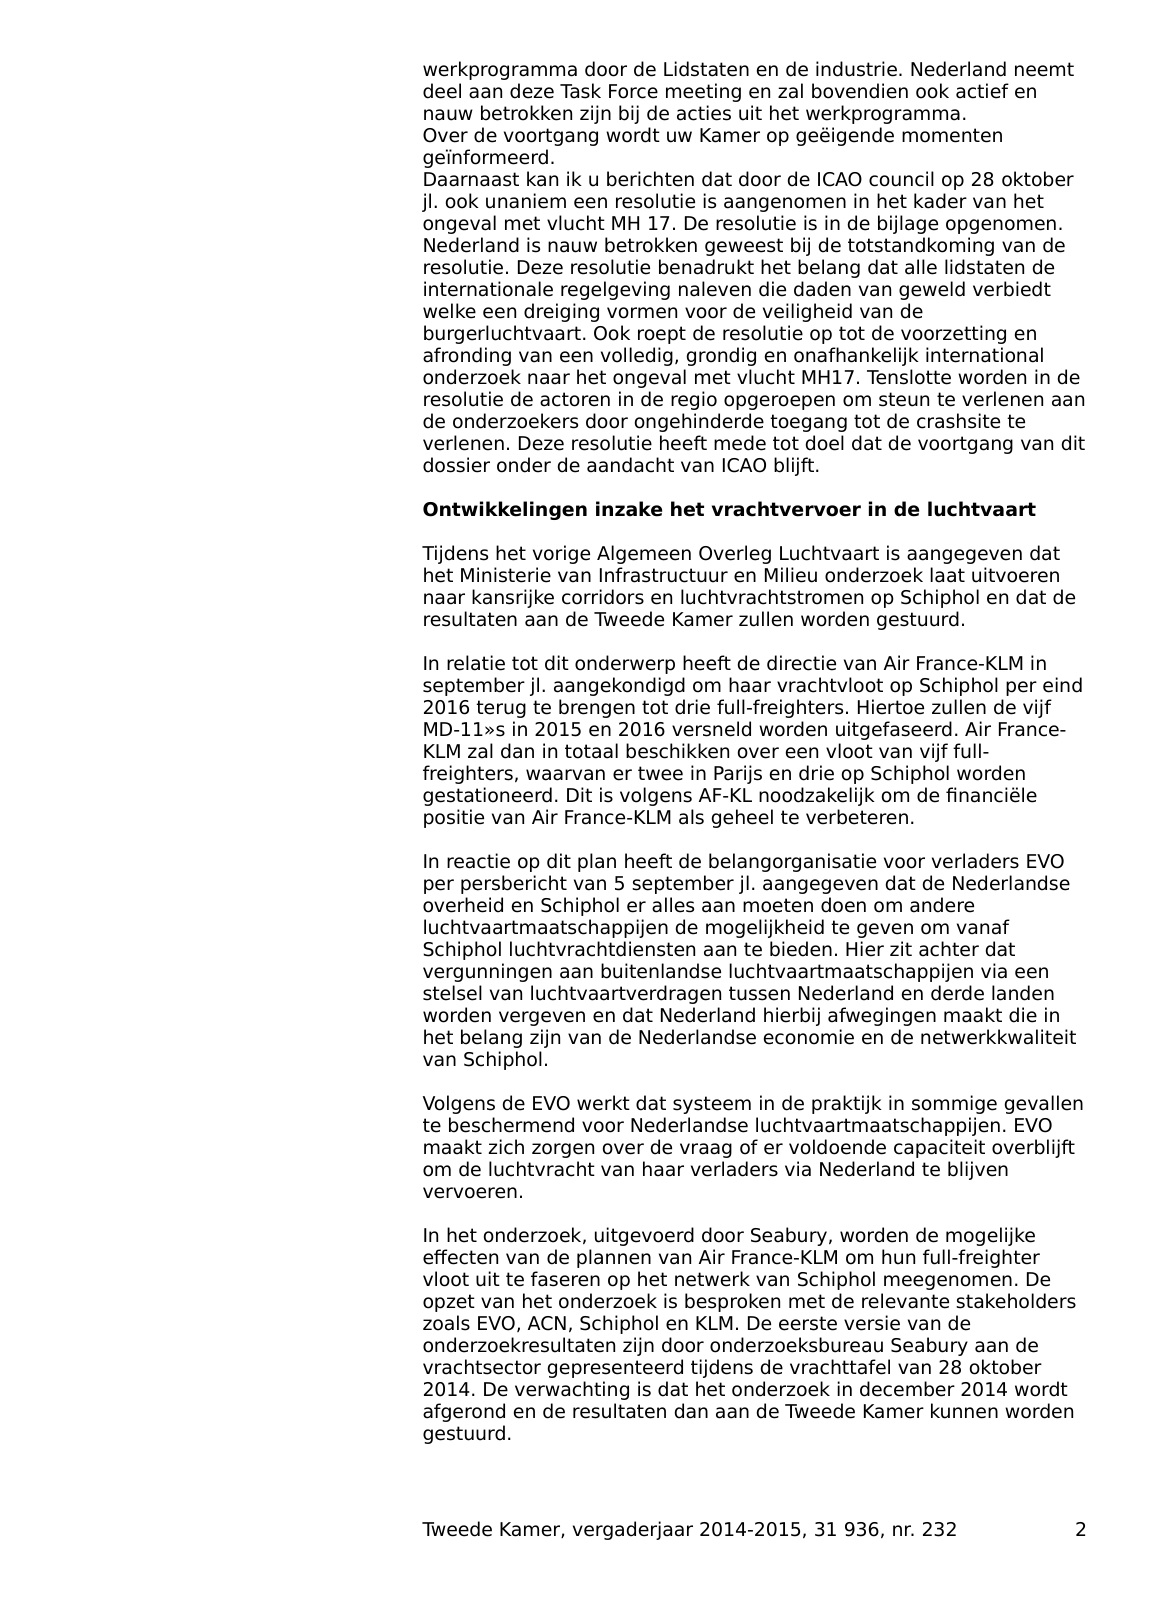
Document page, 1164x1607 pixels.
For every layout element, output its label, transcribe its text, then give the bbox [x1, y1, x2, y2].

text Tijdens het vorige Algemeen Overleg Luchtvaart is aangegeven dat het Ministerie van Infrastructuur en Milieu onderzoek laat uitvoeren naar kansrijke corridors en luchtvrachtstromen op Schiphol en dat de resultaten aan de Tweede Kamer zullen worden gestuurd. [422, 543, 1087, 631]
text In relatie tot dit onderwerp heeft de directie van Air France-KLM in september jl. aangekondigd om haar vrachtvloot op Schiphol per eind 2016 terug te brengen tot drie full-freighters. Hiertoe zullen de vijf MD-11»s in 2015 en 2016 versneld worden uitgefaseerd. Air France-KLM zal dan in totaal beschikken over een vloot van vijf full-freighters, waarvan er twee in Parijs en drie op Schiphol worden gestationeerd. Dit is volgens AF-KL noodzakelijk om de financiële positie van Air France-KLM als geheel te verbeteren. [422, 653, 1087, 829]
text Daarnaast kan ik u berichten dat door de ICAO council op 28 oktober jl. ook unaniem een resolutie is aangenomen in het kader van het ongeval met vlucht MH 17. De resolutie is in de bijlage opgenomen. Nederland is nauw betrokken geweest bij de totstandkoming van de resolutie. Deze resolutie benadrukt het belang dat alle lidstaten de internationale regelgeving naleven die daden van geweld verbiedt welke een dreiging vormen voor de veiligheid van de burgerluchtvaart. Ook roept de resolutie op tot de voorzetting en afronding van een volledig, grondig en onafhankelijk international onderzoek naar het ongeval met vlucht MH17. Tenslotte worden in de resolutie de actoren in de regio opgeroepen om steun te verlenen aan de onderzoekers door ongehinderde toegang tot de crashsite te verlenen. Deze resolutie heeft mede tot doel dat de voortgang van dit dossier onder de aandacht van ICAO blijft. [422, 169, 1087, 477]
text werkprogramma door de Lidstaten en de industrie. Nederland neemt deel aan deze Task Force meeting en zal bovendien ook actief en nauw betrokken zijn bij de acties uit het werkprogramma. [422, 59, 1087, 125]
text In reactie op dit plan heeft de belangorganisatie voor verladers EVO per persbericht van 5 september jl. aangegeven dat de Nederlandse overheid en Schiphol er alles aan moeten doen om andere luchtvaartmaatschappijen de mogelijkheid te geven om vanaf Schiphol luchtvrachtdiensten aan te bieden. Hier zit achter dat vergunningen aan buitenlandse luchtvaartmaatschappijen via een stelsel van luchtvaartverdragen tussen Nederland en derde landen worden vergeven en dat Nederland hierbij afwegingen maakt die in het belang zijn van de Nederlandse economie en de netwerkkwaliteit van Schiphol. [422, 851, 1087, 1071]
subtitle Ontwikkelingen inzake het vrachtvervoer in de luchtvaart [422, 499, 1087, 521]
text In het onderzoek, uitgevoerd door Seabury, worden de mogelijke effecten van de plannen van Air France-KLM om hun full-freighter vloot uit te faseren op het netwerk van Schiphol meegenomen. De opzet van het onderzoek is besproken met de relevante stakeholders zoals EVO, ACN, Schiphol en KLM. De eerste versie van de onderzoekresultaten zijn door onderzoeksbureau Seabury aan de vrachtsector gepresenteerd tijdens de vrachttafel van 28 oktober 2014. De verwachting is dat het onderzoek in december 2014 wordt afgerond en de resultaten dan aan de Tweede Kamer kunnen worden gestuurd. [422, 1225, 1087, 1445]
text Volgens de EVO werkt dat systeem in de praktijk in sommige gevallen te beschermend voor Nederlandse luchtvaartmaatschappijen. EVO maakt zich zorgen over de vraag of er voldoende capaciteit overblijft om de luchtvracht van haar verladers via Nederland te blijven vervoeren. [422, 1093, 1087, 1203]
text Over de voortgang wordt uw Kamer op geëigende momenten geïnformeerd. [422, 125, 1087, 169]
